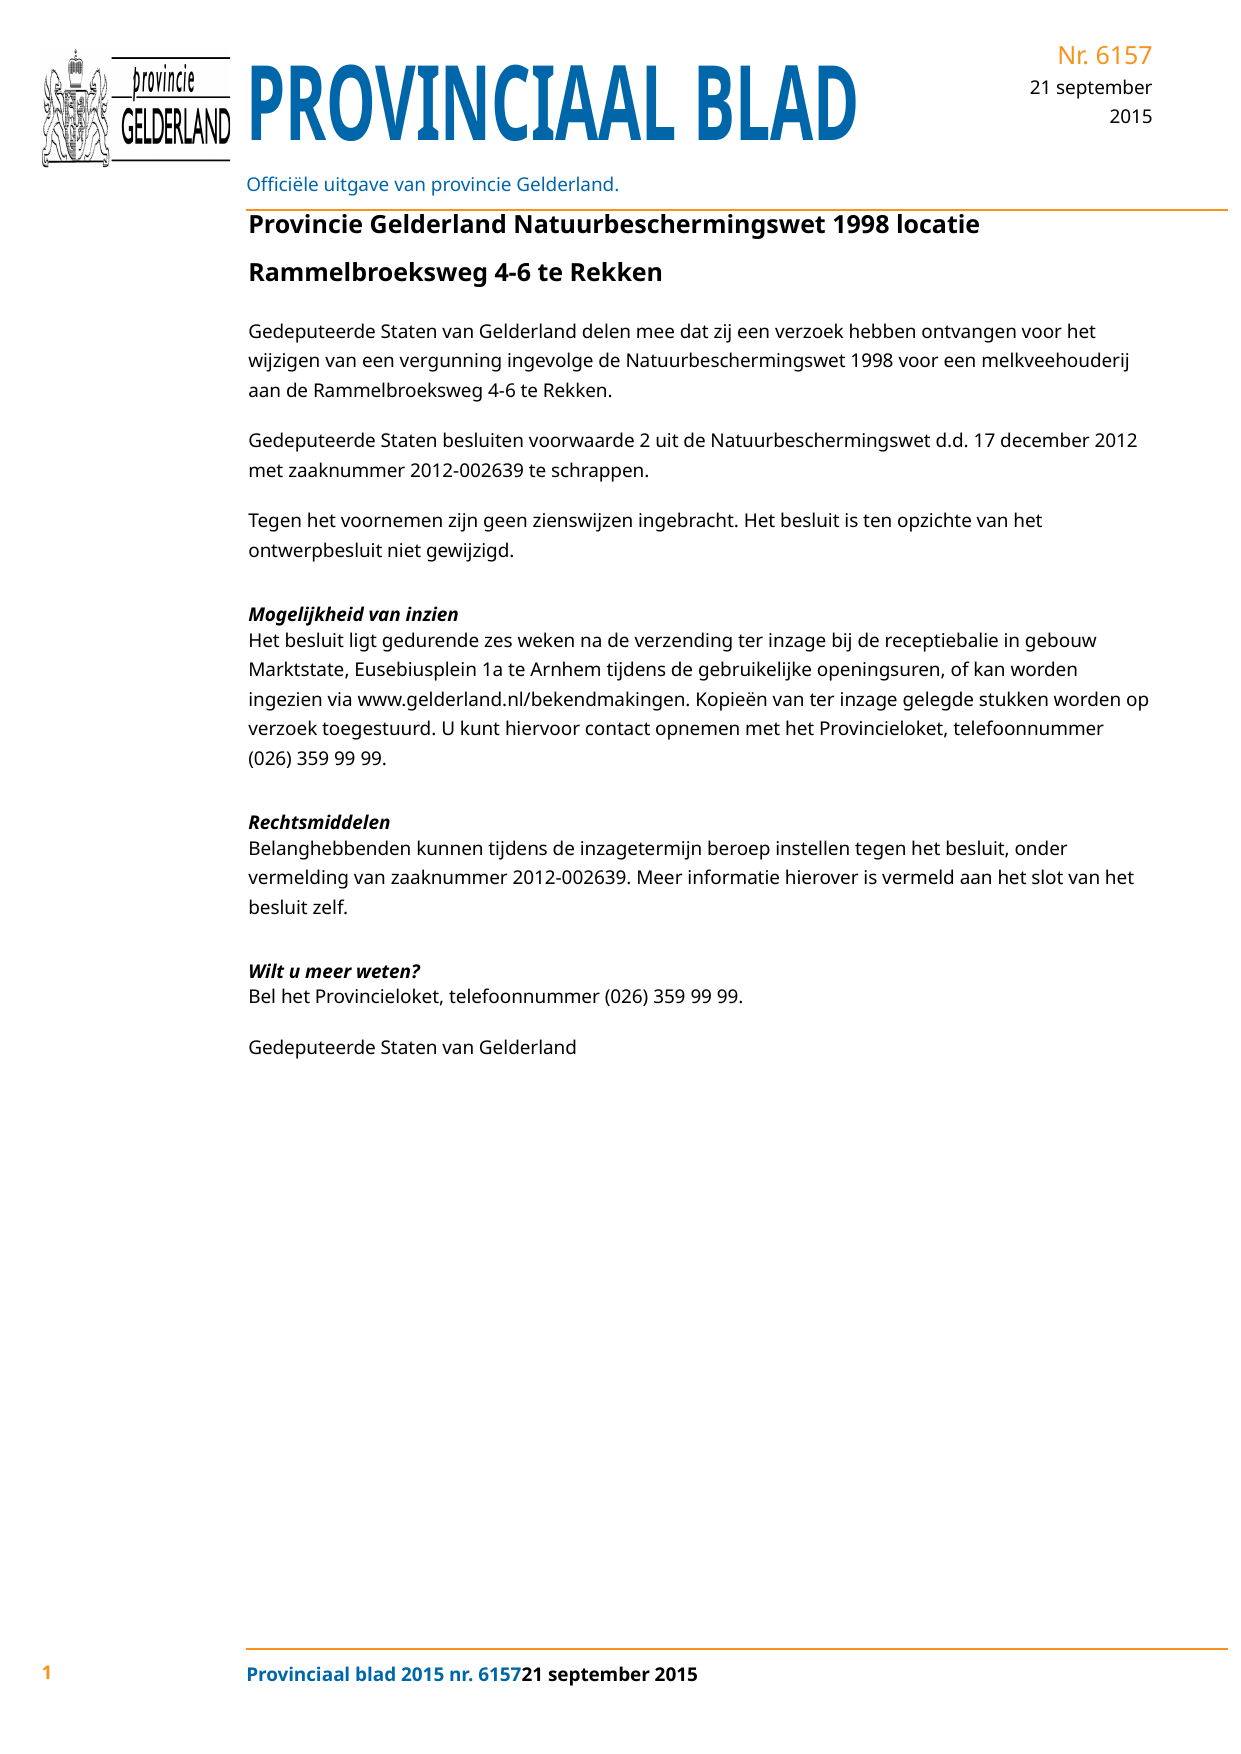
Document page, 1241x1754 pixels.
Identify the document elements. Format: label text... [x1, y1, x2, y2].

text Belanghebbenden kunnen tijdens de inzagetermijn beroep instellen tegen het besluit, onder vermelding van zaaknummer 2012-002639. Meer informatie hierover is vermeld aan het slot van het besluit zelf. [248, 835, 1152, 920]
text Gedeputeerde Staten besluiten voorwaarde 2 uit de Natuurbeschermingswet d.d. 17 december 2012 met zaaknummer 2012-002639 te schrappen. [248, 427, 1152, 483]
text Gedeputeerde Staten van Gelderland [248, 1034, 1152, 1060]
picture [41, 47, 231, 172]
text Bel het Provincieloket, telefoonnummer (026) 359 99 99. [248, 984, 1152, 1009]
text Rechtsmiddelen [248, 809, 1152, 835]
text Mogelijkheid van inzien [248, 601, 1152, 627]
text Wilt u meer weten? [248, 958, 1152, 984]
text Het besluit ligt gedurende zes weken na de verzending ter inzage bij de receptiebalie in gebouw Marktstate, Eusebiusplein 1a te Arnhem tijdens de gebruikelijke openingsuren, of kan worden ingezien via www.gelderland.nl/bekendmakingen. Kopieën van ter inzage gelegde stukken worden op verzoek toegestuurd. U kunt hiervoor contact opnemen met het Provincieloket, telefoonnummer (026) 359 99 99. [248, 627, 1152, 771]
text Gedeputeerde Staten van Gelderland delen mee dat zij een verzoek hebben ontvangen voor het wijzigen van een vergunning ingevolge de Natuurbeschermingswet 1998 voor een melkveehouderij aan de Rammelbroeksweg 4-6 te Rekken. [248, 318, 1152, 403]
text Provincie Gelderland Natuurbeschermingswet 1998 locatie Rammelbroeksweg 4-6 te Rekken [248, 211, 1152, 288]
text Tegen het voornemen zijn geen zienswijzen ingebracht. Het besluit is ten opzichte van het ontwerpbesluit niet gewijzigd. [248, 507, 1152, 563]
